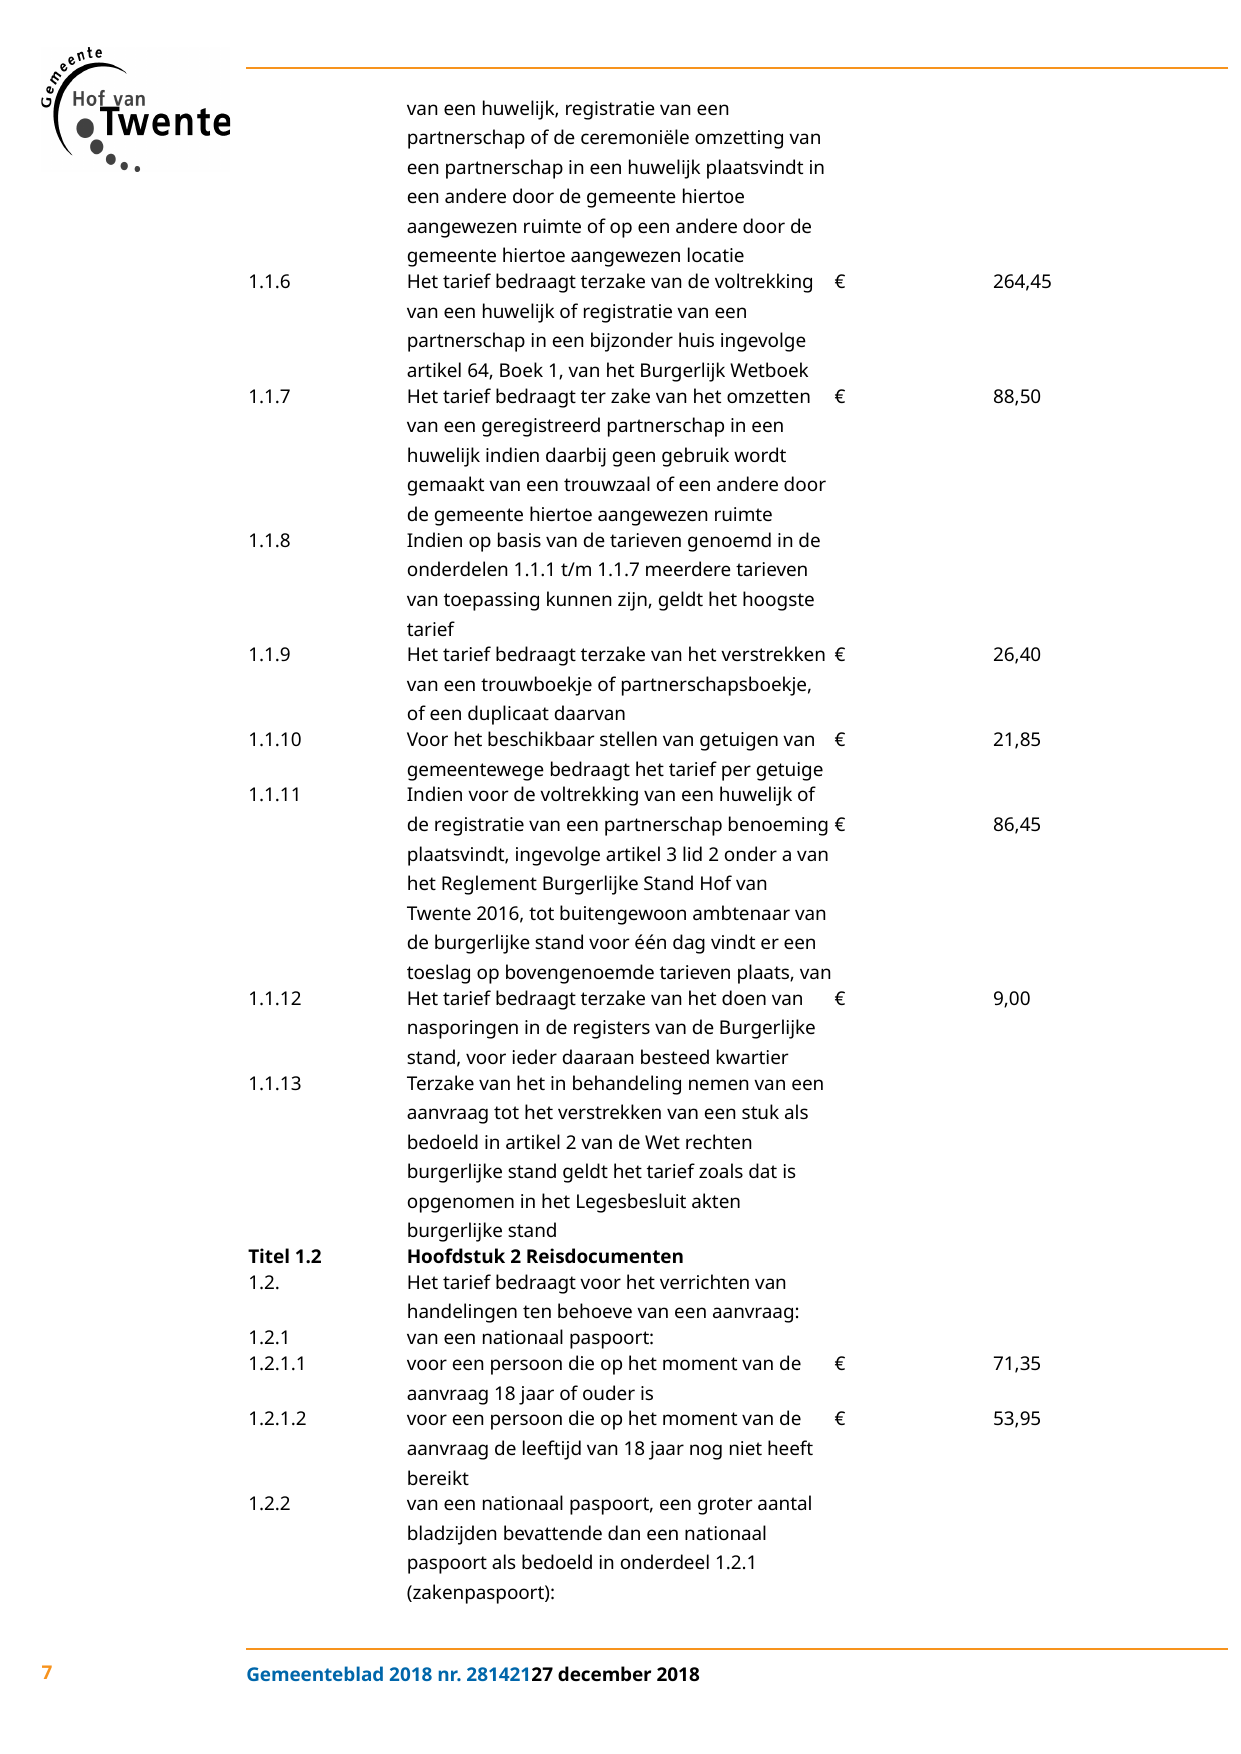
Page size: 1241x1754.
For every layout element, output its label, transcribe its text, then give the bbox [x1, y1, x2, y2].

table_cell 1.2.2 [248, 1490, 407, 1605]
table_cell Het tarief bedraagt terzake van het doen van nasporingen in de registers van de Burgerlijke stand, voor ieder daaraan besteed kwartier [407, 985, 834, 1070]
picture [41, 47, 231, 172]
table_cell [834, 1244, 993, 1269]
table_cell € [834, 726, 993, 782]
table_cell 1.2.1.2 [248, 1406, 407, 1490]
table_cell voor een persoon die op het moment van de aanvraag de leeftijd van 18 jaar nog niet heeft bereikt [407, 1406, 834, 1490]
table_cell [993, 1269, 1152, 1324]
table_cell [993, 527, 1152, 641]
table_cell Terzake van het in behandeling nemen van een aanvraag tot het verstrekken van een stuk als bedoeld in artikel 2 van de Wet rechten burgerlijke stand geldt het tarief zoals dat is opgenomen in het Legesbesluit akten burgerlijke stand [407, 1070, 834, 1243]
table_cell Titel 1.2 [248, 1244, 407, 1269]
table_cell 1.1.9 [248, 641, 407, 726]
table_cell 1.1.12 [248, 985, 407, 1070]
table_cell [993, 1325, 1152, 1350]
table_cell 88,50 [993, 383, 1152, 527]
table_cell € [834, 985, 993, 1070]
table_cell van een nationaal paspoort, een groter aantal bladzijden bevattende dan een nationaal paspoort als bedoeld in onderdeel 1.2.1 (zakenpaspoort): [407, 1490, 834, 1605]
table_cell [834, 1269, 993, 1324]
table_cell € [834, 1350, 993, 1406]
table_cell 1.1.10 [248, 726, 407, 782]
table_cell Indien voor de voltrekking van een huwelijk of de registratie van een partnerschap benoeming plaatsvindt, ingevolge artikel 3 lid 2 onder a van het Reglement Burgerlijke Stand Hof van Twente 2016, tot buitengewoon ambtenaar van de burgerlijke stand voor één dag vindt er een toeslag op bovengenoemde tarieven plaats, van [407, 782, 834, 985]
table_cell [834, 1490, 993, 1605]
table_cell 1.2. [248, 1269, 407, 1324]
table_cell Het tarief bedraagt terzake van het verstrekken van een trouwboekje of partnerschapsboekje, of een duplicaat daarvan [407, 641, 834, 726]
table_cell € [834, 641, 993, 726]
table_cell 9,00 [993, 985, 1152, 1070]
table_cell [993, 1244, 1152, 1269]
table_cell [834, 95, 993, 268]
table_cell Hoofdstuk 2 Reisdocumenten [407, 1244, 834, 1269]
table_cell [834, 1070, 993, 1243]
table_cell 1.1.11 [248, 782, 407, 985]
table_cell 264,45 [993, 269, 1152, 383]
table_cell Het tarief bedraagt ter zake van het omzetten van een geregistreerd partnerschap in een huwelijk indien daarbij geen gebruik wordt gemaakt van een trouwzaal of een andere door de gemeente hiertoe aangewezen ruimte [407, 383, 834, 527]
table_cell [248, 95, 407, 268]
table_cell 21,85 [993, 726, 1152, 782]
table_cell 1.1.8 [248, 527, 407, 641]
table_cell van een huwelijk, registratie van een partnerschap of de ceremoniële omzetting van een partnerschap in een huwelijk plaatsvindt in een andere door de gemeente hiertoe aangewezen ruimte of op een andere door de gemeente hiertoe aangewezen locatie [407, 95, 834, 268]
table_cell 26,40 [993, 641, 1152, 726]
table_cell € [834, 782, 993, 985]
table_cell 1.2.1 [248, 1325, 407, 1350]
table_cell 1.1.6 [248, 269, 407, 383]
table_cell € [834, 269, 993, 383]
table_cell [993, 1490, 1152, 1605]
table_cell 1.1.13 [248, 1070, 407, 1243]
table_cell [993, 1070, 1152, 1243]
table_cell Het tarief bedraagt terzake van de voltrekking van een huwelijk of registratie van een partnerschap in een bijzonder huis ingevolge artikel 64, Boek 1, van het Burgerlijk Wetboek [407, 269, 834, 383]
table_cell [993, 95, 1152, 268]
table_cell van een nationaal paspoort: [407, 1325, 834, 1350]
table_cell Indien op basis van de tarieven genoemd in de onderdelen 1.1.1 t/m 1.1.7 meerdere tarieven van toepassing kunnen zijn, geldt het hoogste tarief [407, 527, 834, 641]
table_cell Voor het beschikbaar stellen van getuigen van gemeentewege bedraagt het tarief per getuige [407, 726, 834, 782]
table_cell [834, 1325, 993, 1350]
table_cell € [834, 383, 993, 527]
table_cell 1.2.1.1 [248, 1350, 407, 1406]
table_cell € [834, 1406, 993, 1490]
table_cell 53,95 [993, 1406, 1152, 1490]
table_cell 86,45 [993, 782, 1152, 985]
table_cell 1.1.7 [248, 383, 407, 527]
table_cell Het tarief bedraagt voor het verrichten van handelingen ten behoeve van een aanvraag: [407, 1269, 834, 1324]
table_cell [834, 527, 993, 641]
table_cell voor een persoon die op het moment van de aanvraag 18 jaar of ouder is [407, 1350, 834, 1406]
table_cell 71,35 [993, 1350, 1152, 1406]
